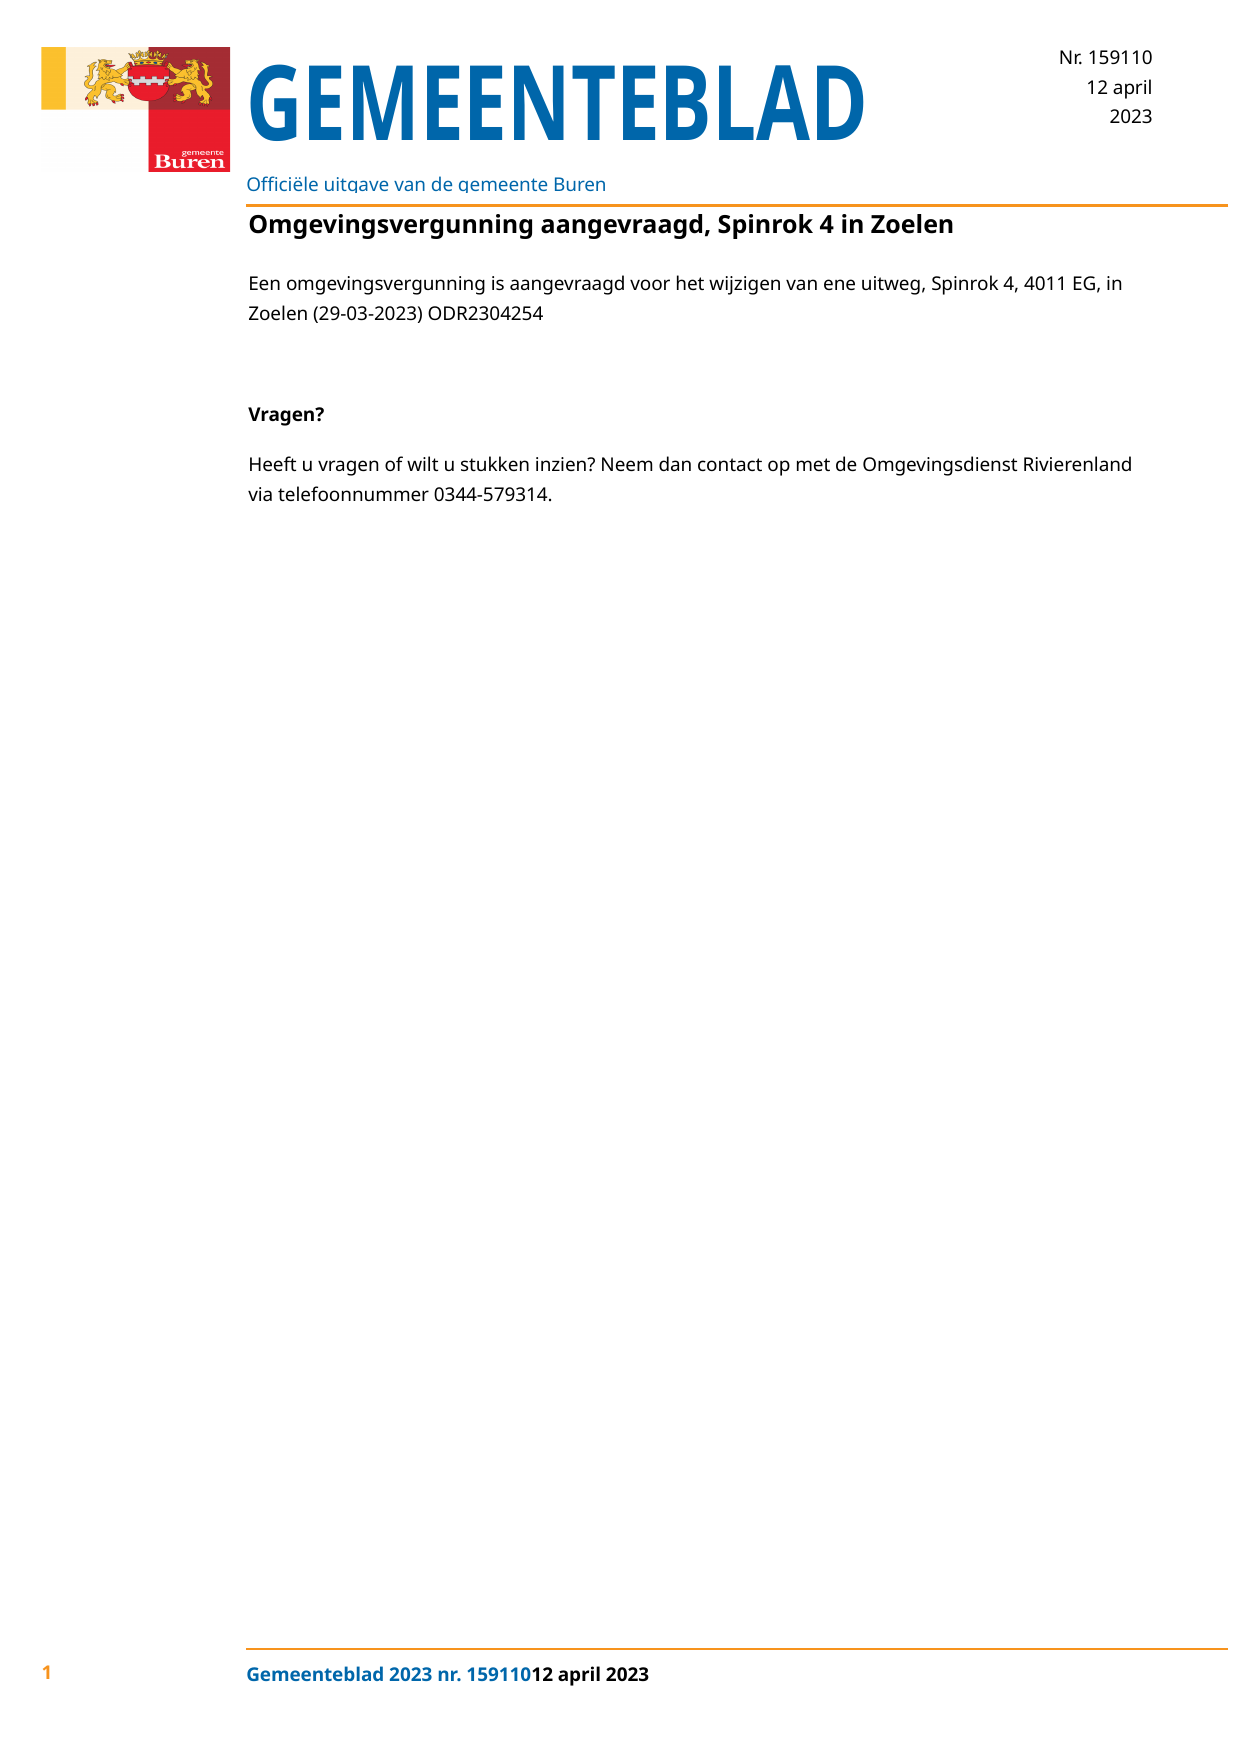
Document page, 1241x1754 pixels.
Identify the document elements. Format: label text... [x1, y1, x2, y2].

picture [41, 47, 231, 172]
text Omgevingsvergunning aangevraagd, Spinrok 4 in Zoelen [248, 207, 1152, 241]
text Heeft u vragen of wilt u stukken inzien? Neem dan contact op met de Omgevingsdienst Rivierenland via telefoonnummer 0344-579314. [248, 451, 1152, 506]
text Een omgevingsvergunning is aangevraagd voor het wijzigen van ene uitweg, Spinrok 4, 4011 EG, in Zoelen (29-03-2023) ODR2304254 [248, 270, 1152, 326]
text Vragen? [248, 401, 1152, 426]
